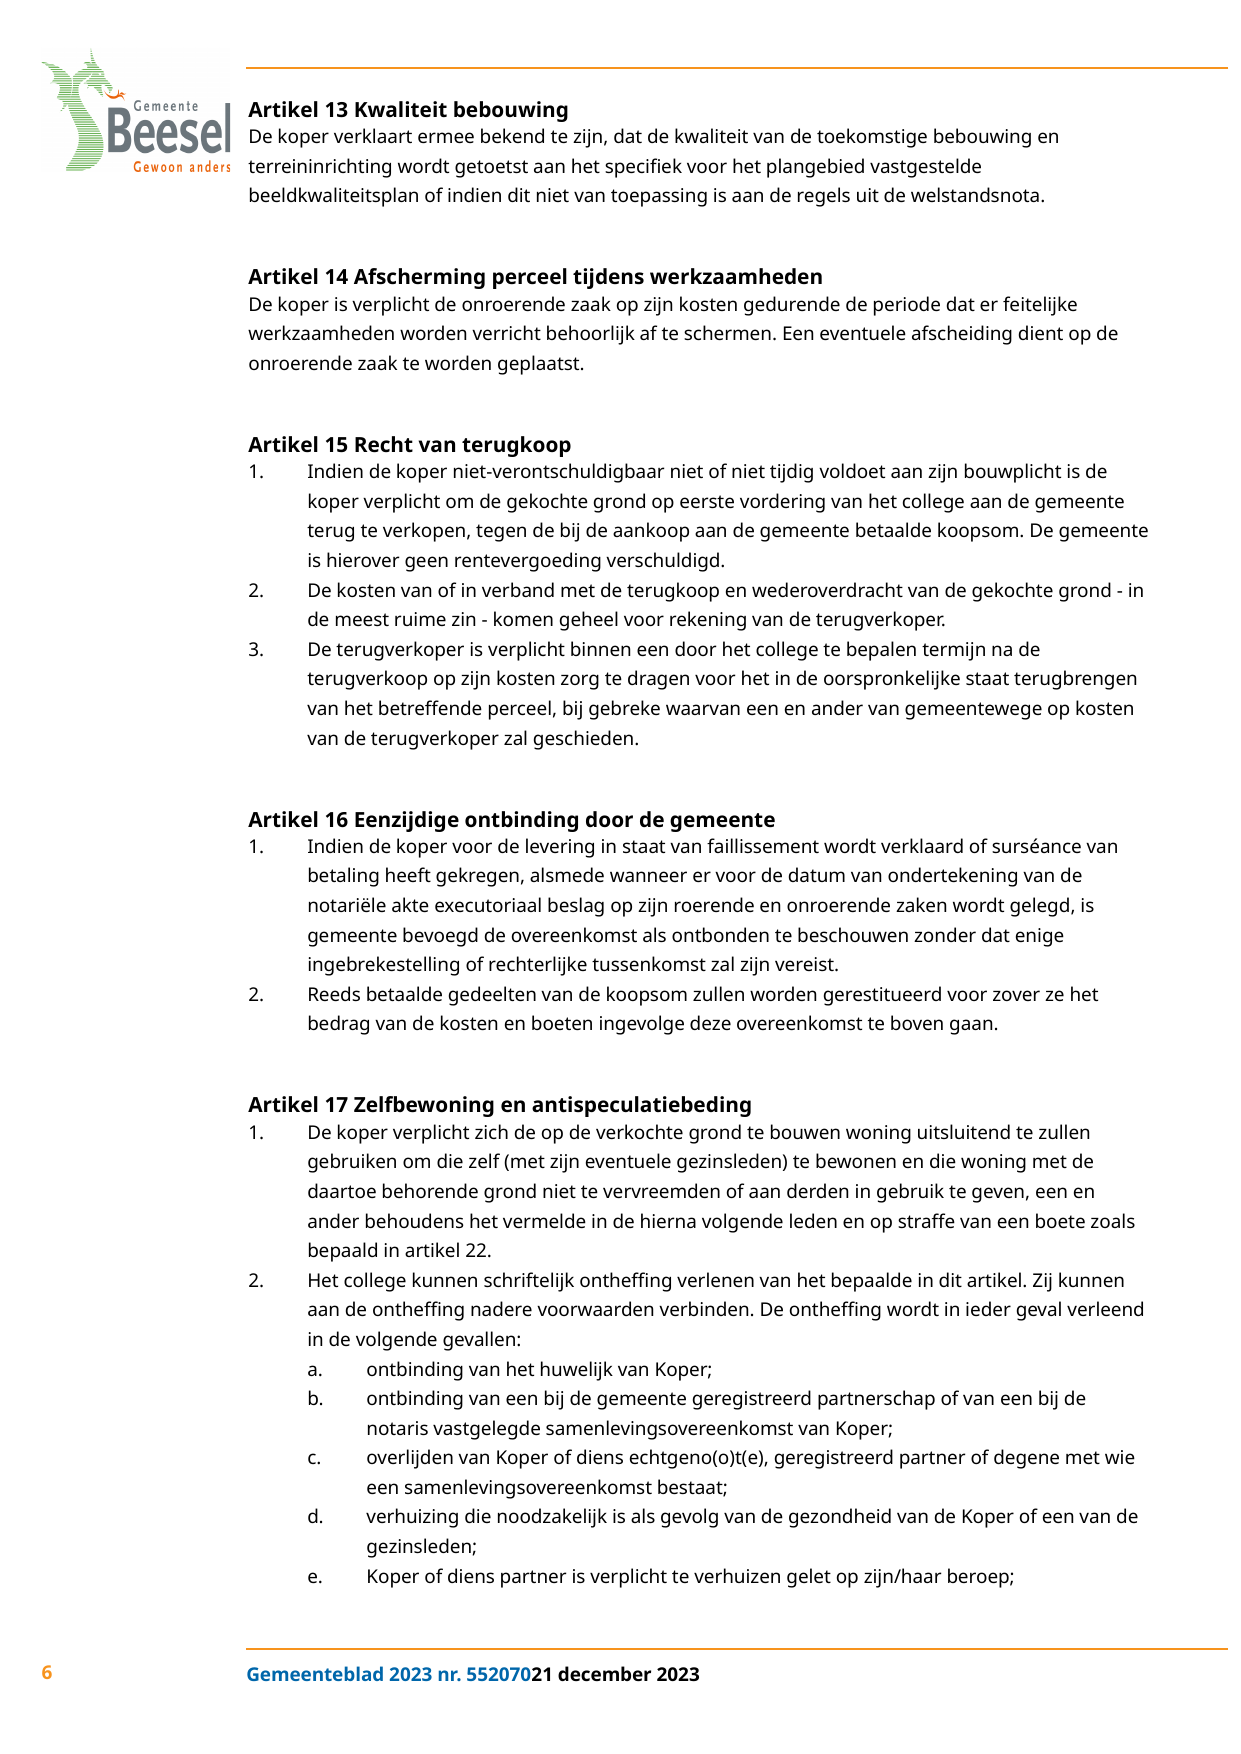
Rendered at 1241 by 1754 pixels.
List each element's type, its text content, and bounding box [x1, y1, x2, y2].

text Artikel 16 Eenzijdige ontbinding door de gemeente [248, 805, 1152, 833]
list verhuizing die noodzakelijk is als gevolg van de gezondheid van de Koper of een van de gezinsleden; [307, 1504, 1152, 1559]
list ontbinding van het huwelijk van Koper; [307, 1356, 1152, 1381]
list Het college kunnen schriftelijk ontheffing verlenen van het bepaalde in dit artikel. Zij kunnen aan de ontheffing nadere voorwaarden verbinden. De ontheffing wordt in ieder geval verleend in de volgende gevallen: [248, 1267, 1152, 1352]
list Indien de koper voor de levering in staat van faillissement wordt verklaard of surséance van betaling heeft gekregen, alsmede wanneer er voor de datum van ondertekening van de notariële akte executoriaal beslag op zijn roerende en onroerende zaken wordt gelegd, is gemeente bevoegd de overeenkomst als ontbonden te beschouwen zonder dat enige ingebrekestelling of rechterlijke tussenkomst zal zijn vereist. [248, 833, 1152, 977]
list Koper of diens partner is verplicht te verhuizen gelet op zijn/haar beroep; [307, 1563, 1152, 1588]
text Artikel 13 Kwaliteit bebouwing [248, 95, 1152, 123]
list Indien de koper niet-verontschuldigbaar niet of niet tijdig voldoet aan zijn bouwplicht is de koper verplicht om de gekochte grond op eerste vordering van het college aan de gemeente terug te verkopen, tegen de bij de aankoop aan de gemeente betaalde koopsom. De gemeente is hierover geen rentevergoeding verschuldigd. [248, 458, 1152, 573]
picture [41, 47, 231, 172]
list ontbinding van een bij de gemeente geregistreerd partnerschap of van een bij de notaris vastgelegde samenlevingsovereenkomst van Koper; [307, 1385, 1152, 1441]
list De terugverkoper is verplicht binnen een door het college te bepalen termijn na de terugverkoop op zijn kosten zorg te dragen voor het in de oorspronkelijke staat terugbrengen van het betreffende perceel, bij gebreke waarvan een en ander van gemeentewege op kosten van de terugverkoper zal geschieden. [248, 636, 1152, 750]
text De koper verklaart ermee bekend te zijn, dat de kwaliteit van de toekomstige bebouwing en terreininrichting wordt getoetst aan het specifiek voor het plangebied vastgestelde beeldkwaliteitsplan of indien dit niet van toepassing is aan de regels uit de welstandsnota. [248, 123, 1152, 208]
list overlijden van Koper of diens echtgeno(o)t(e), geregistreerd partner of degene met wie een samenlevingsovereenkomst bestaat; [307, 1444, 1152, 1500]
text Artikel 15 Recht van terugkoop [248, 430, 1152, 458]
text Artikel 14 Afscherming perceel tijdens werkzaamheden [248, 262, 1152, 291]
text De koper is verplicht de onroerende zaak op zijn kosten gedurende de periode dat er feitelijke werkzaamheden worden verricht behoorlijk af te schermen. Een eventuele afscheiding dient op de onroerende zaak te worden geplaatst. [248, 291, 1152, 376]
list Reeds betaalde gedeelten van de koopsom zullen worden gerestitueerd voor zover ze het bedrag van de kosten en boeten ingevolge deze overeenkomst te boven gaan. [248, 981, 1152, 1036]
list De kosten van of in verband met de terugkoop en wederoverdracht van de gekochte grond - in de meest ruime zin - komen geheel voor rekening van de terugverkoper. [248, 577, 1152, 632]
text Artikel 17 Zelfbewoning en antispeculatiebeding [248, 1091, 1152, 1119]
list De koper verplicht zich de op de verkochte grond te bouwen woning uitsluitend te zullen gebruiken om die zelf (met zijn eventuele gezinsleden) te bewonen en die woning met de daartoe behorende grond niet te vervreemden of aan derden in gebruik te geven, een en ander behoudens het vermelde in de hierna volgende leden en op straffe van een boete zoals bepaald in artikel 22. [248, 1119, 1152, 1263]
